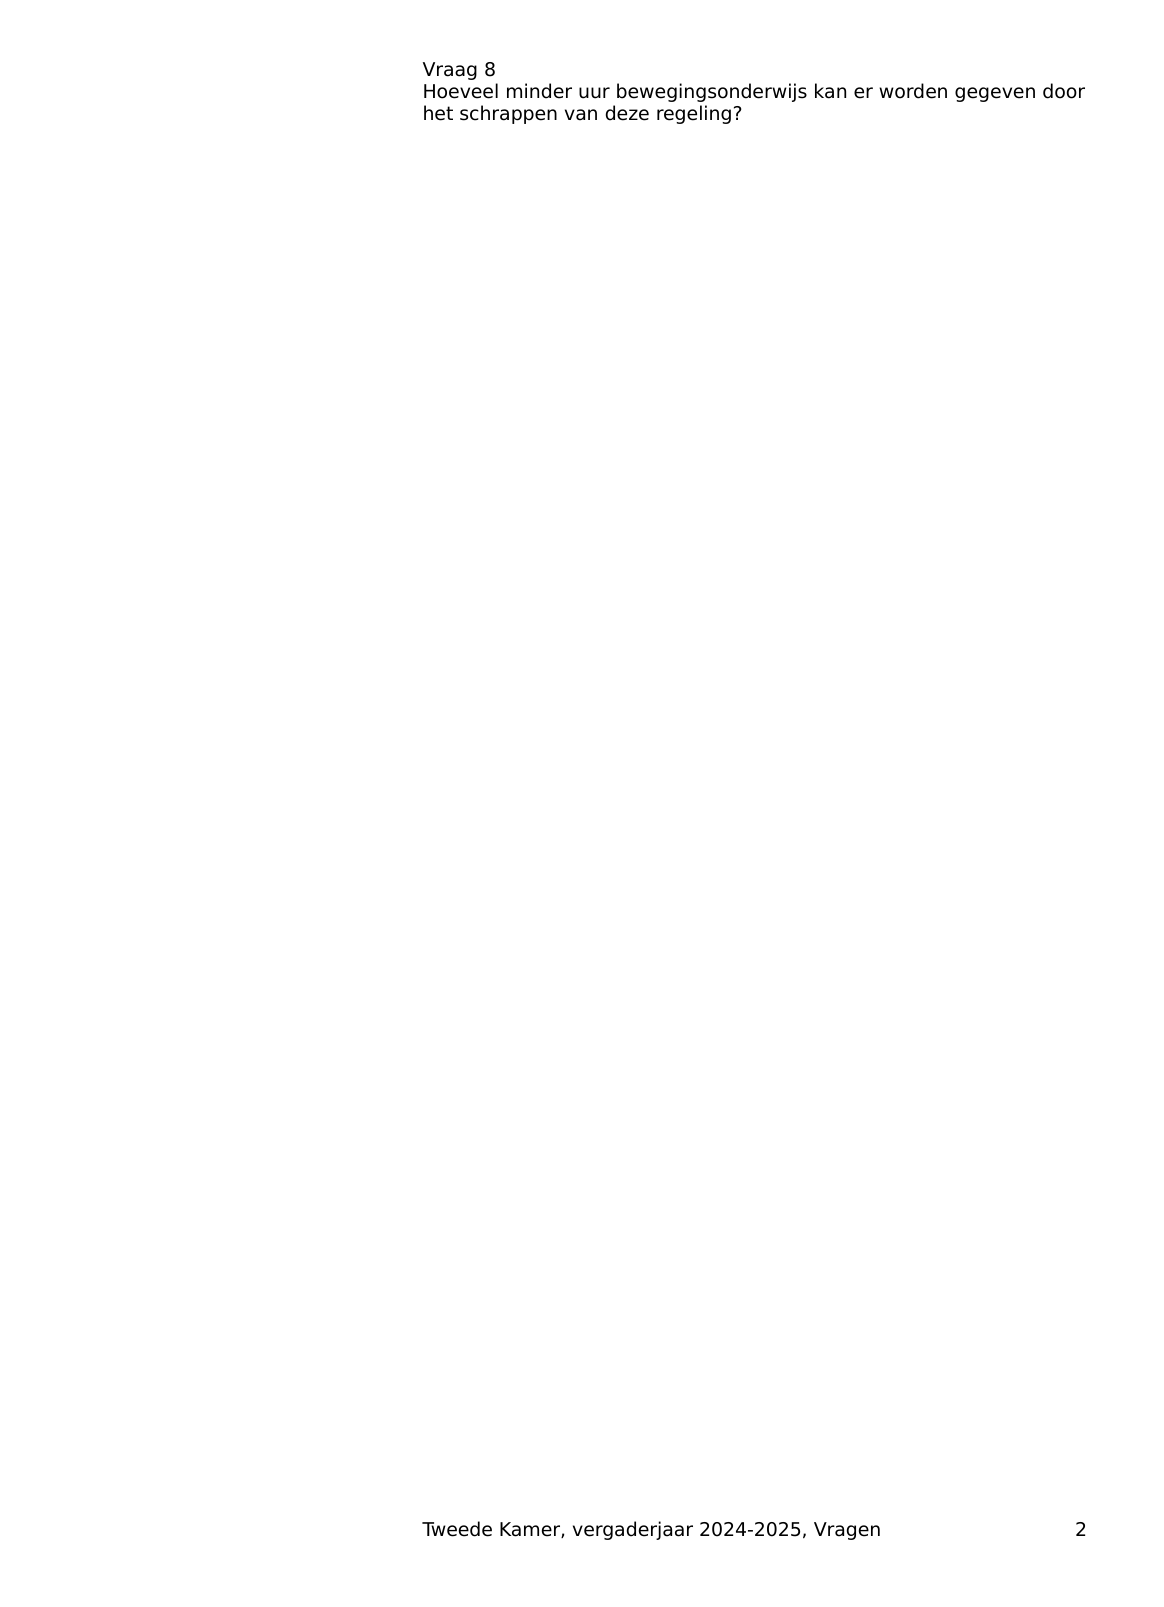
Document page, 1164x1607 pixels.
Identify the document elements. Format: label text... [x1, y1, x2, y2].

text Vraag 8 [422, 59, 1087, 81]
text Hoeveel minder uur bewegingsonderwijs kan er worden gegeven door het schrappen van deze regeling? [422, 81, 1087, 125]
